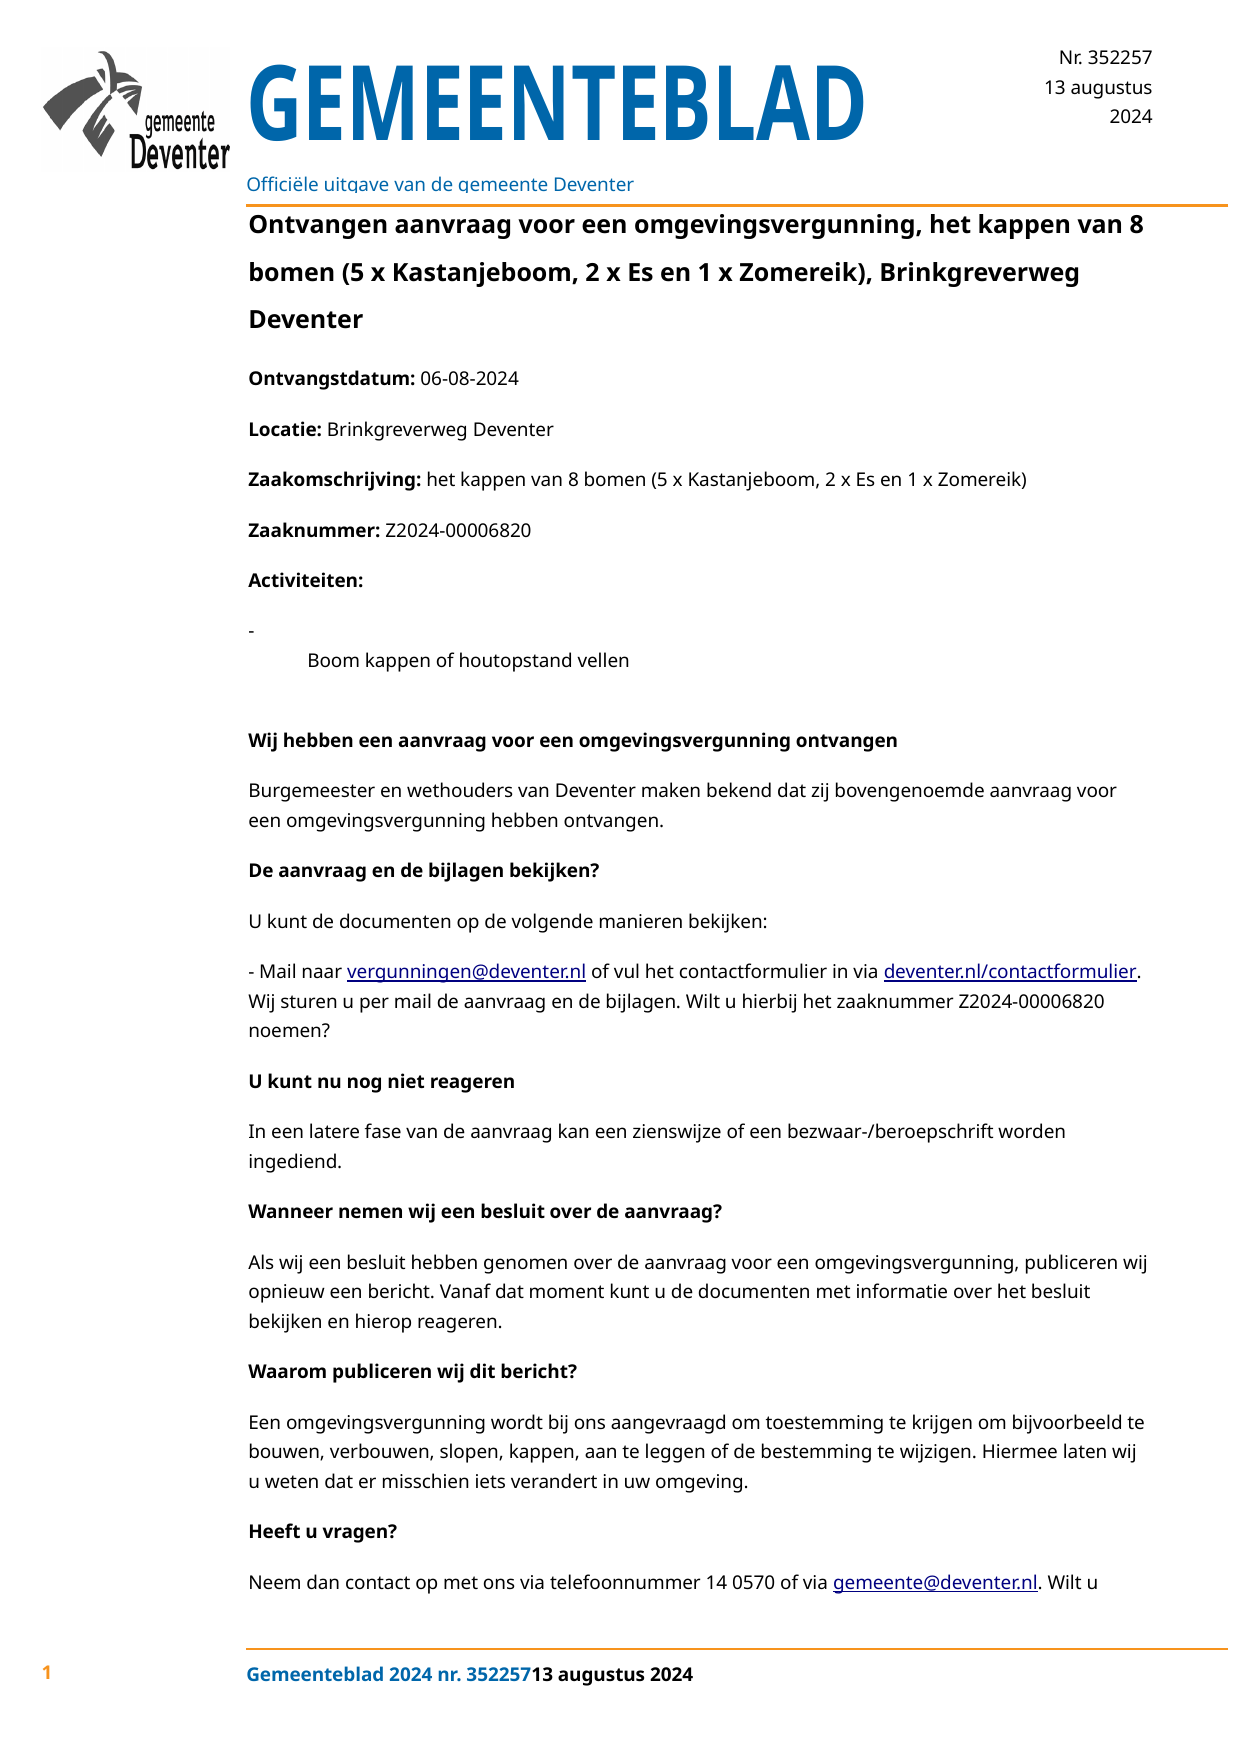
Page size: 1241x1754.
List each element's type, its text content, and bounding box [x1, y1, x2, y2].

text Een omgevingsvergunning wordt bij ons aangevraagd om toestemming te krijgen om bijvoorbeeld te bouwen, verbouwen, slopen, kappen, aan te leggen of de bestemming te wijzigen. Hiermee laten wij u weten dat er misschien iets verandert in uw omgeving. [248, 1409, 1152, 1494]
text Activiteiten: [248, 567, 1152, 593]
text - Mail naar vergunningen@deventer.nl of vul het contactformulier in via deventer.nl/contactformulier. Wij sturen u per mail de aanvraag en de bijlagen. Wilt u hierbij het zaaknummer Z2024-00006820 noemen? [248, 958, 1152, 1043]
text U kunt nu nog niet reageren [248, 1068, 1152, 1094]
text In een latere fase van de aanvraag kan een zienswijze of een bezwaar-/beroepschrift worden ingediend. [248, 1118, 1152, 1174]
text Burgemeester en wethouders van Deventer maken bekend dat zij bovengenoemde aanvraag voor een omgevingsvergunning hebben ontvangen. [248, 778, 1152, 833]
picture [41, 47, 231, 172]
text Wanneer nemen wij een besluit over de aanvraag? [248, 1198, 1152, 1224]
list Boom kappen of houtopstand vellen [248, 647, 1152, 673]
text Ontvangstdatum: 06-08-2024 [248, 366, 1152, 391]
text Heeft u vragen? [248, 1518, 1152, 1544]
text Ontvangen aanvraag voor een omgevingsvergunning, het kappen van 8 bomen (5 x Kastanjeboom, 2 x Es en 1 x Zomereik), Brinkgreverweg Deventer [248, 207, 1152, 336]
text U kunt de documenten op de volgende manieren bekijken: [248, 908, 1152, 934]
text Neem dan contact op met ons via telefoonnummer 14 0570 of via gemeente@deventer.nl. Wilt u [248, 1569, 1152, 1594]
text Waarom publiceren wij dit bericht? [248, 1358, 1152, 1384]
text Wij hebben een aanvraag voor een omgevingsvergunning ontvangen [248, 727, 1152, 753]
text Zaaknummer: Z2024-00006820 [248, 517, 1152, 542]
text De aanvraag en de bijlagen bekijken? [248, 858, 1152, 883]
text Zaakomschrijving: het kappen van 8 bomen (5 x Kastanjeboom, 2 x Es en 1 x Zomereik) [248, 466, 1152, 492]
text Als wij een besluit hebben genomen over de aanvraag voor een omgevingsvergunning, publiceren wij opnieuw een bericht. Vanaf dat moment kunt u de documenten met informatie over het besluit bekijken en hierop reageren. [248, 1249, 1152, 1334]
text Locatie: Brinkgreverweg Deventer [248, 416, 1152, 442]
